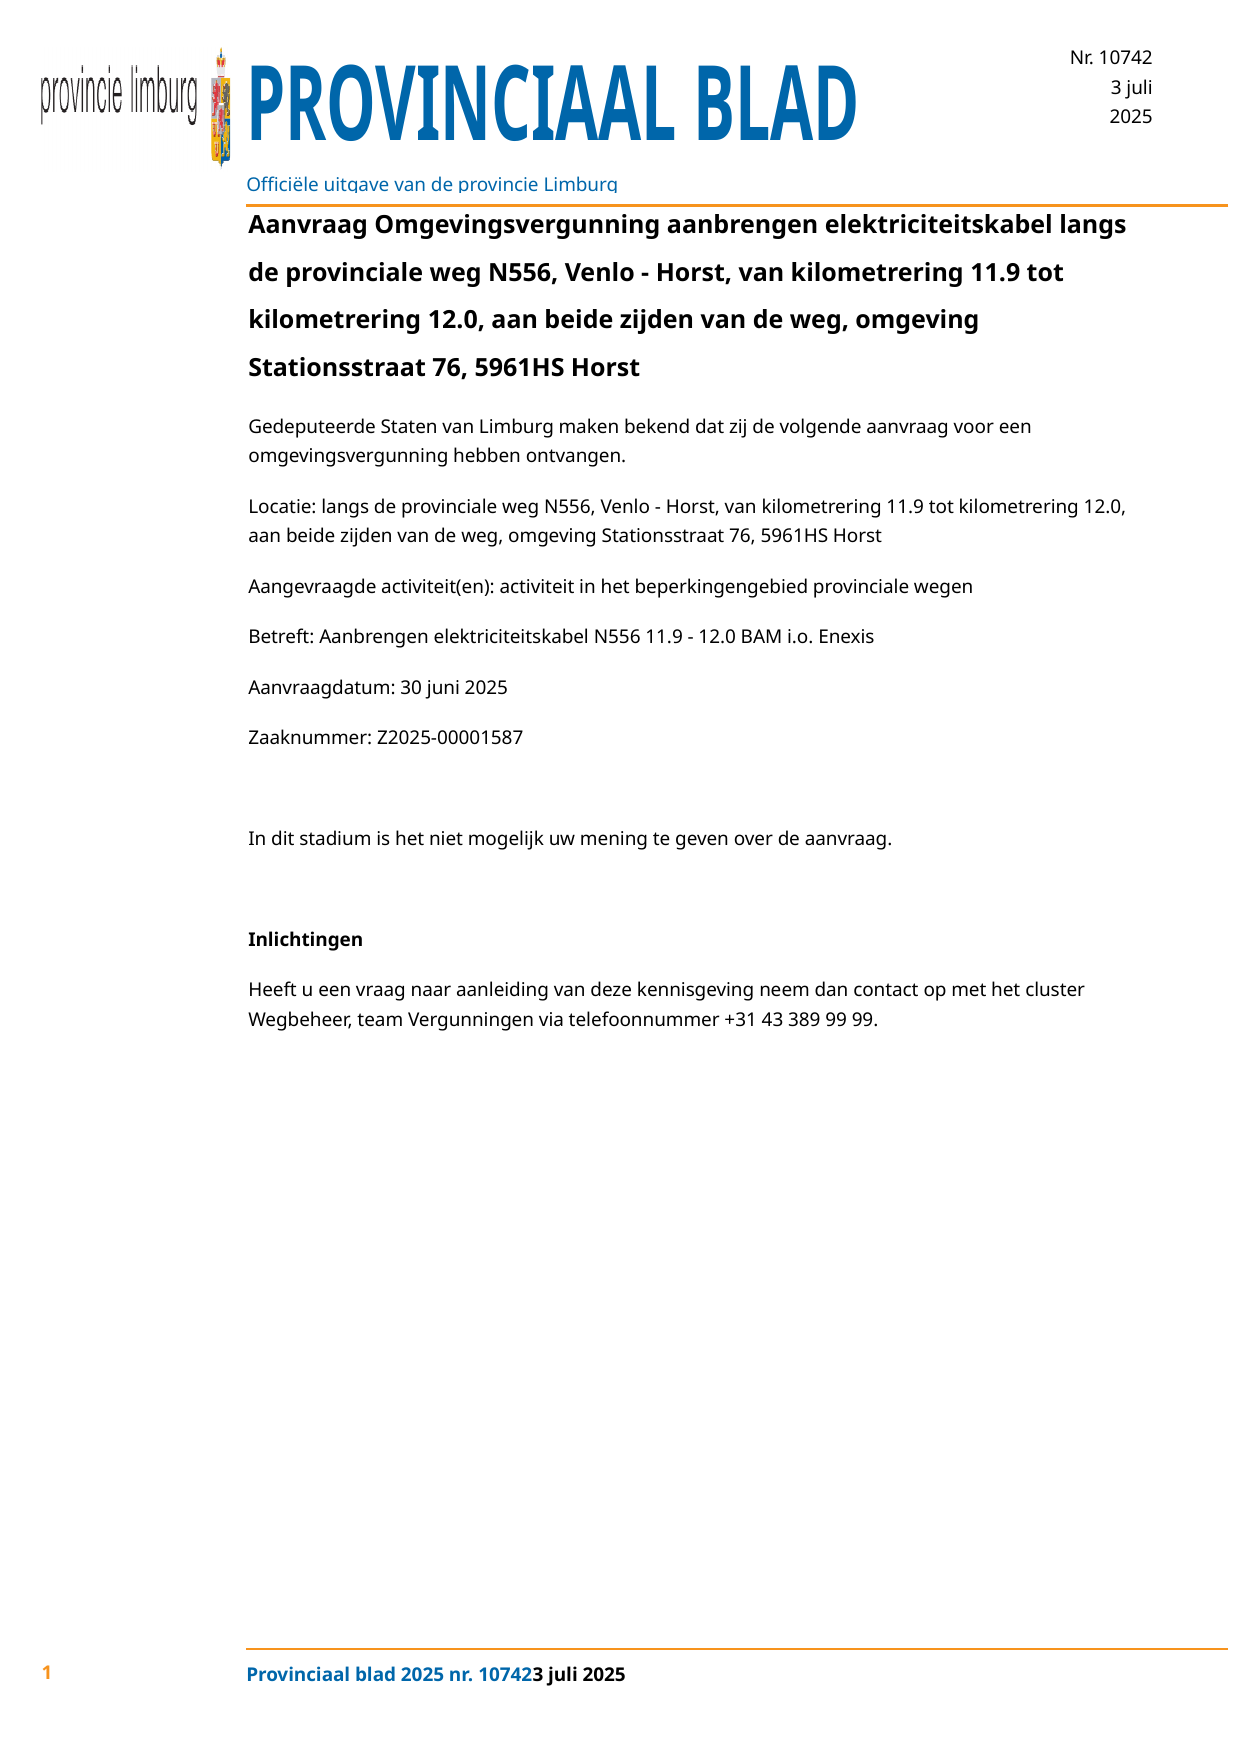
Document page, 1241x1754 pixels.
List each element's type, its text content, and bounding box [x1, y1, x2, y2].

text Aanvraag Omgevingsvergunning aanbrengen elektriciteitskabel langs de provinciale weg N556, Venlo - Horst, van kilometrering 11.9 tot kilometrering 12.0, aan beide zijden van de weg, omgeving Stationsstraat 76, 5961HS Horst [248, 207, 1152, 384]
text Aanvraagdatum: 30 juni 2025 [248, 674, 1152, 700]
text Locatie: langs de provinciale weg N556, Venlo - Horst, van kilometrering 11.9 tot kilometrering 12.0, aan beide zijden van de weg, omgeving Stationsstraat 76, 5961HS Horst [248, 493, 1152, 548]
text Zaaknummer: Z2025-00001587 [248, 724, 1152, 750]
text Inlichtingen [248, 926, 1152, 952]
text Gedeputeerde Staten van Limburg maken bekend dat zij de volgende aanvraag voor een omgevingsvergunning hebben ontvangen. [248, 413, 1152, 468]
text Aangevraagde activiteit(en): activiteit in het beperkingengebied provinciale wegen [248, 573, 1152, 599]
text In dit stadium is het niet mogelijk uw mening te geven over de aanvraag. [248, 825, 1152, 851]
text Heeft u een vraag naar aanleiding van deze kennisgeving neem dan contact op met het cluster Wegbeheer, team Vergunningen via telefoonnummer +31 43 389 99 99. [248, 976, 1152, 1032]
text Betreft: Aanbrengen elektriciteitskabel N556 11.9 - 12.0 BAM i.o. Enexis [248, 623, 1152, 649]
picture [41, 47, 231, 172]
